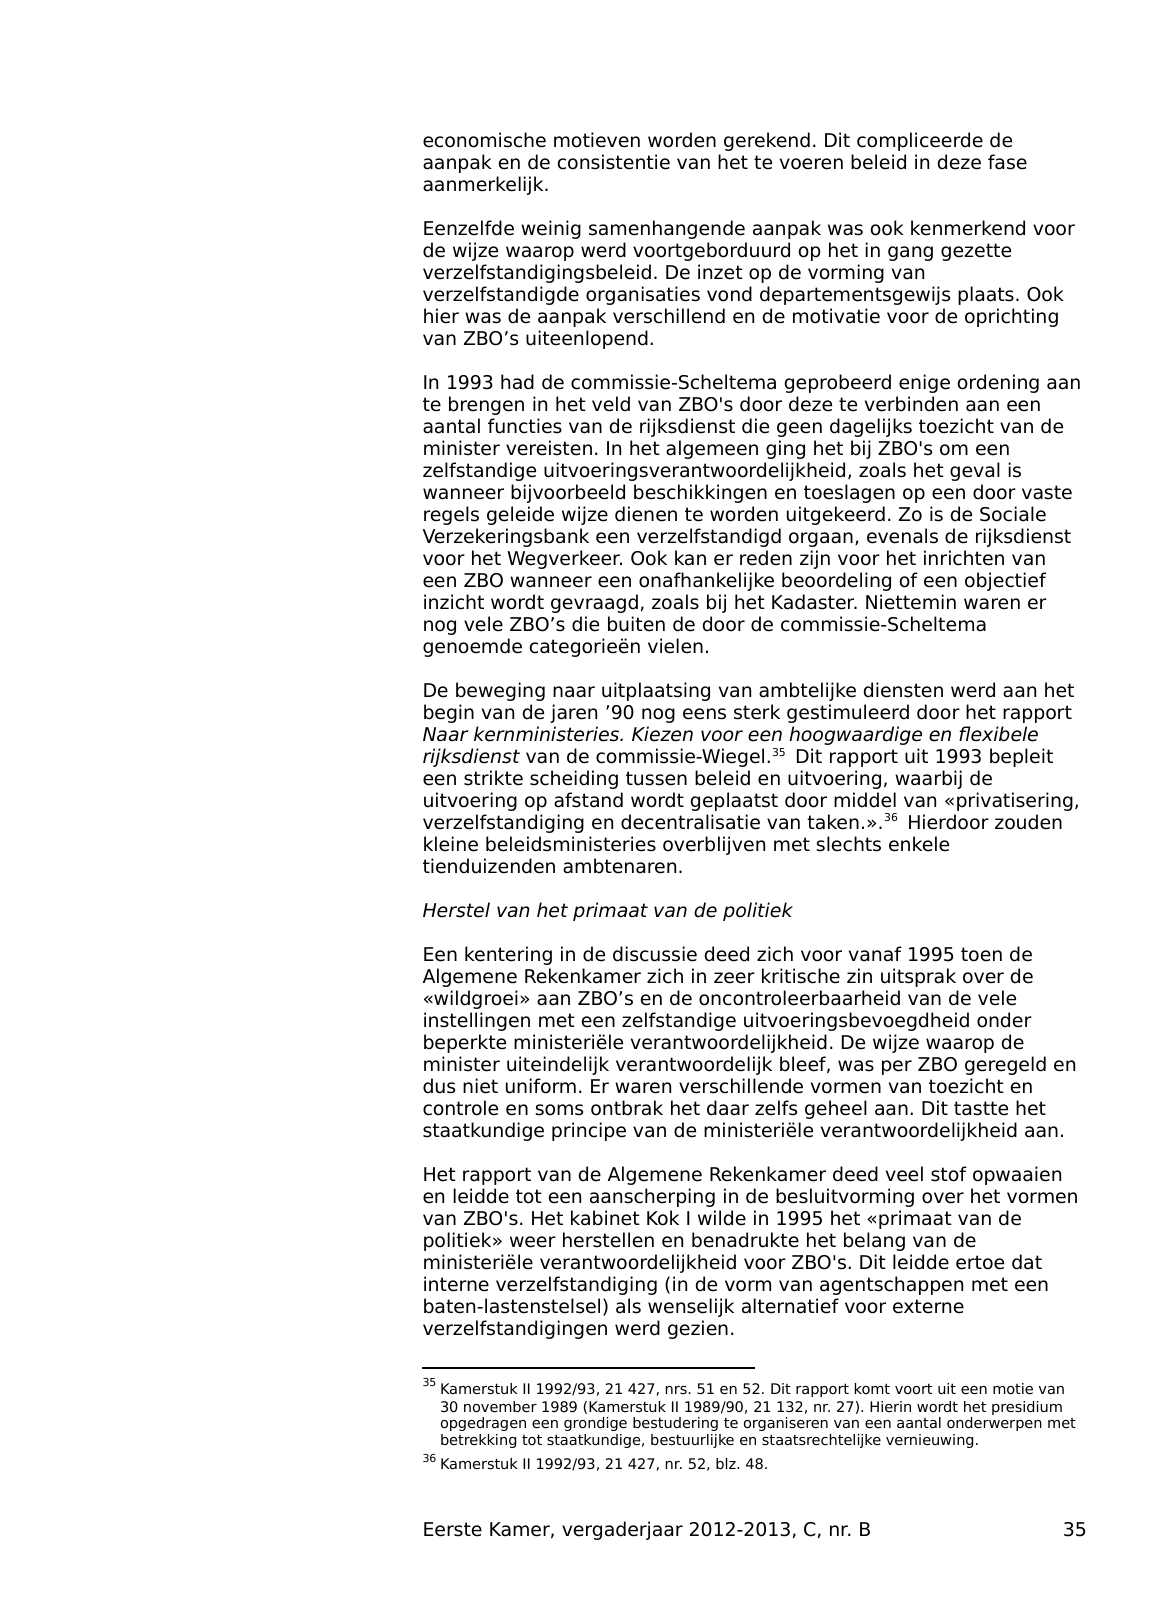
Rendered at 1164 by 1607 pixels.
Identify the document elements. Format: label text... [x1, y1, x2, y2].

text De beweging naar uitplaatsing van ambtelijke diensten werd aan het begin van de jaren ’90 nog eens sterk gestimuleerd door het rapport Naar kernministeries. Kiezen voor een hoogwaardige en flexibele rijksdienst van de commissie-Wiegel. Dit rapport uit 1993 bepleit een strikte scheiding tussen beleid en uitvoering, waarbij de uitvoering op afstand wordt geplaatst door middel van «privatisering, verzelfstandiging en decentralisatie van taken.». Hierdoor zouden kleine beleidsministeries overblijven met slechts enkele tienduizenden ambtenaren. [422, 680, 1087, 878]
text Kamerstuk II 1992/93, 21 427, nrs. 51 en 52. Dit rapport komt voort uit een motie van 30 november 1989 (Kamerstuk II 1989/90, 21 132, nr. 27). Hierin wordt het presidium opgedragen een grondige bestudering te organiseren van een aantal onderwerpen met betrekking tot staatkundige, bestuurlijke en staatsrechtelijke vernieuwing. [422, 1377, 1087, 1449]
text Het rapport van de Algemene Rekenkamer deed veel stof opwaaien en leidde tot een aanscherping in de besluitvorming over het vormen van ZBO's. Het kabinet Kok I wilde in 1995 het «primaat van de politiek» weer herstellen en benadrukte het belang van de ministeriële verantwoordelijkheid voor ZBO's. Dit leidde ertoe dat interne verzelfstandiging (in de vorm van agentschappen met een baten-lastenstelsel) als wenselijk alternatief voor externe verzelfstandigingen werd gezien. [422, 1164, 1087, 1340]
text economische motieven worden gerekend. Dit compliceerde de aanpak en de consistentie van het te voeren beleid in deze fase aanmerkelijk. [422, 130, 1087, 196]
text Een kentering in de discussie deed zich voor vanaf 1995 toen de Algemene Rekenkamer zich in zeer kritische zin uitsprak over de «wildgroei» aan ZBO’s en de oncontroleerbaarheid van de vele instellingen met een zelfstandige uitvoeringsbevoegdheid onder beperkte ministeriële verantwoordelijkheid. De wijze waarop de minister uiteindelijk verantwoordelijk bleef, was per ZBO geregeld en dus niet uniform. Er waren verschillende vormen van toezicht en controle en soms ontbrak het daar zelfs geheel aan. Dit tastte het staatkundige principe van de ministeriële verantwoordelijkheid aan. [422, 944, 1087, 1142]
text In 1993 had de commissie-Scheltema geprobeerd enige ordening aan te brengen in het veld van ZBO's door deze te verbinden aan een aantal functies van de rijksdienst die geen dagelijks toezicht van de minister vereisten. In het algemeen ging het bij ZBO's om een zelfstandige uitvoeringsverantwoordelijkheid, zoals het geval is wanneer bijvoorbeeld beschikkingen en toeslagen op een door vaste regels geleide wijze dienen te worden uitgekeerd. Zo is de Sociale Verzekeringsbank een verzelfstandigd orgaan, evenals de rijksdienst voor het Wegverkeer. Ook kan er reden zijn voor het inrichten van een ZBO wanneer een onafhankelijke beoordeling of een objectief inzicht wordt gevraagd, zoals bij het Kadaster. Niettemin waren er nog vele ZBO’s die buiten de door de commissie-Scheltema genoemde categorieën vielen. [422, 372, 1087, 658]
text Eenzelfde weinig samenhangende aanpak was ook kenmerkend voor de wijze waarop werd voortgeborduurd op het in gang gezette verzelfstandigingsbeleid. De inzet op de vorming van verzelfstandigde organisaties vond departementsgewijs plaats. Ook hier was de aanpak verschillend en de motivatie voor de oprichting van ZBO’s uiteenlopend. [422, 218, 1087, 350]
text Kamerstuk II 1992/93, 21 427, nr. 52, blz. 48. [422, 1452, 1087, 1474]
subtitle Herstel van het primaat van de politiek [422, 900, 1087, 922]
